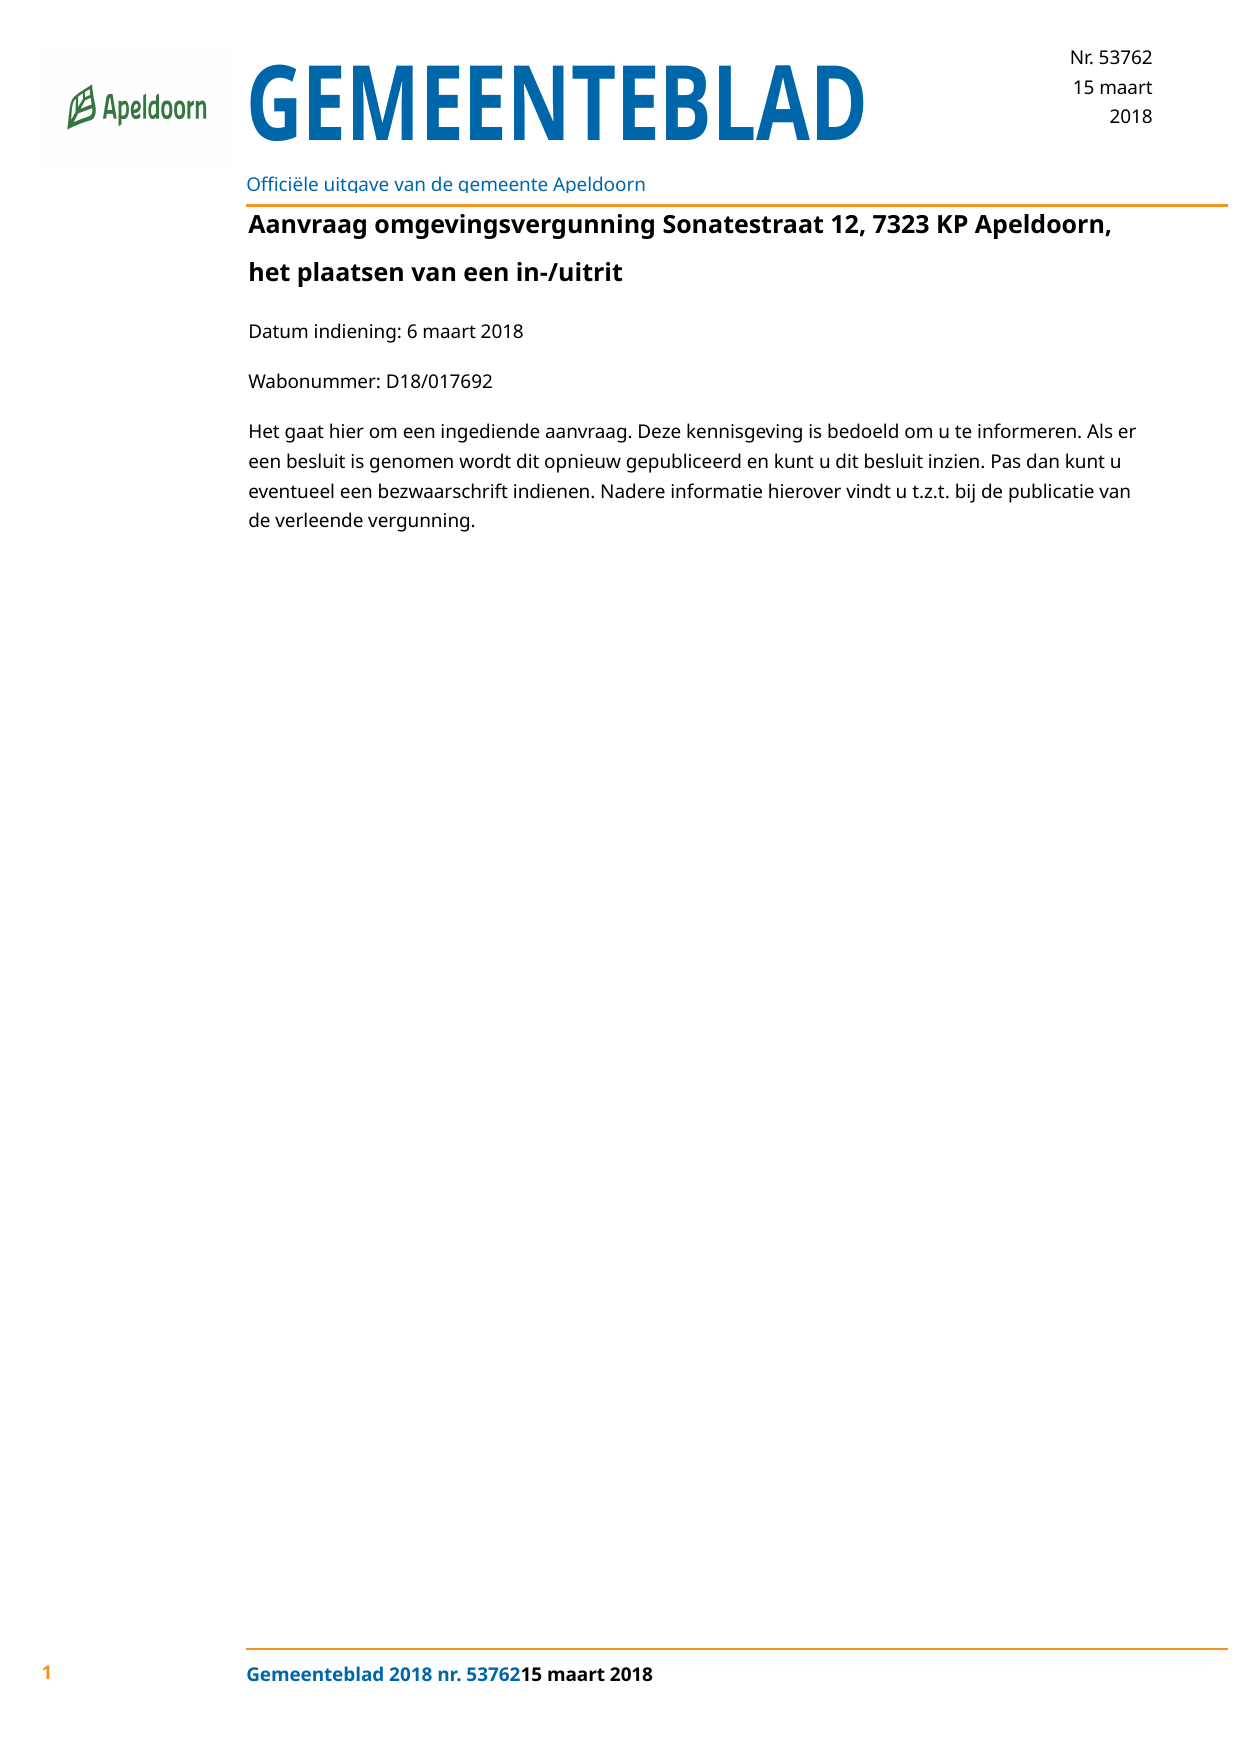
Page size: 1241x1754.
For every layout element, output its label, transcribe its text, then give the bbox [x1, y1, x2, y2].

text Het gaat hier om een ingediende aanvraag. Deze kennisgeving is bedoeld om u te informeren. Als er een besluit is genomen wordt dit opnieuw gepubliceerd en kunt u dit besluit inzien. Pas dan kunt u eventueel een bezwaarschrift indienen. Nadere informatie hierover vindt u t.z.t. bij de publicatie van de verleende vergunning. [248, 419, 1152, 533]
text Wabonummer: D18/017692 [248, 368, 1152, 394]
text Aanvraag omgevingsvergunning Sonatestraat 12, 7323 KP Apeldoorn, het plaatsen van een in-/uitrit [248, 207, 1152, 288]
picture [41, 47, 231, 172]
text Datum indiening: 6 maart 2018 [248, 318, 1152, 344]
